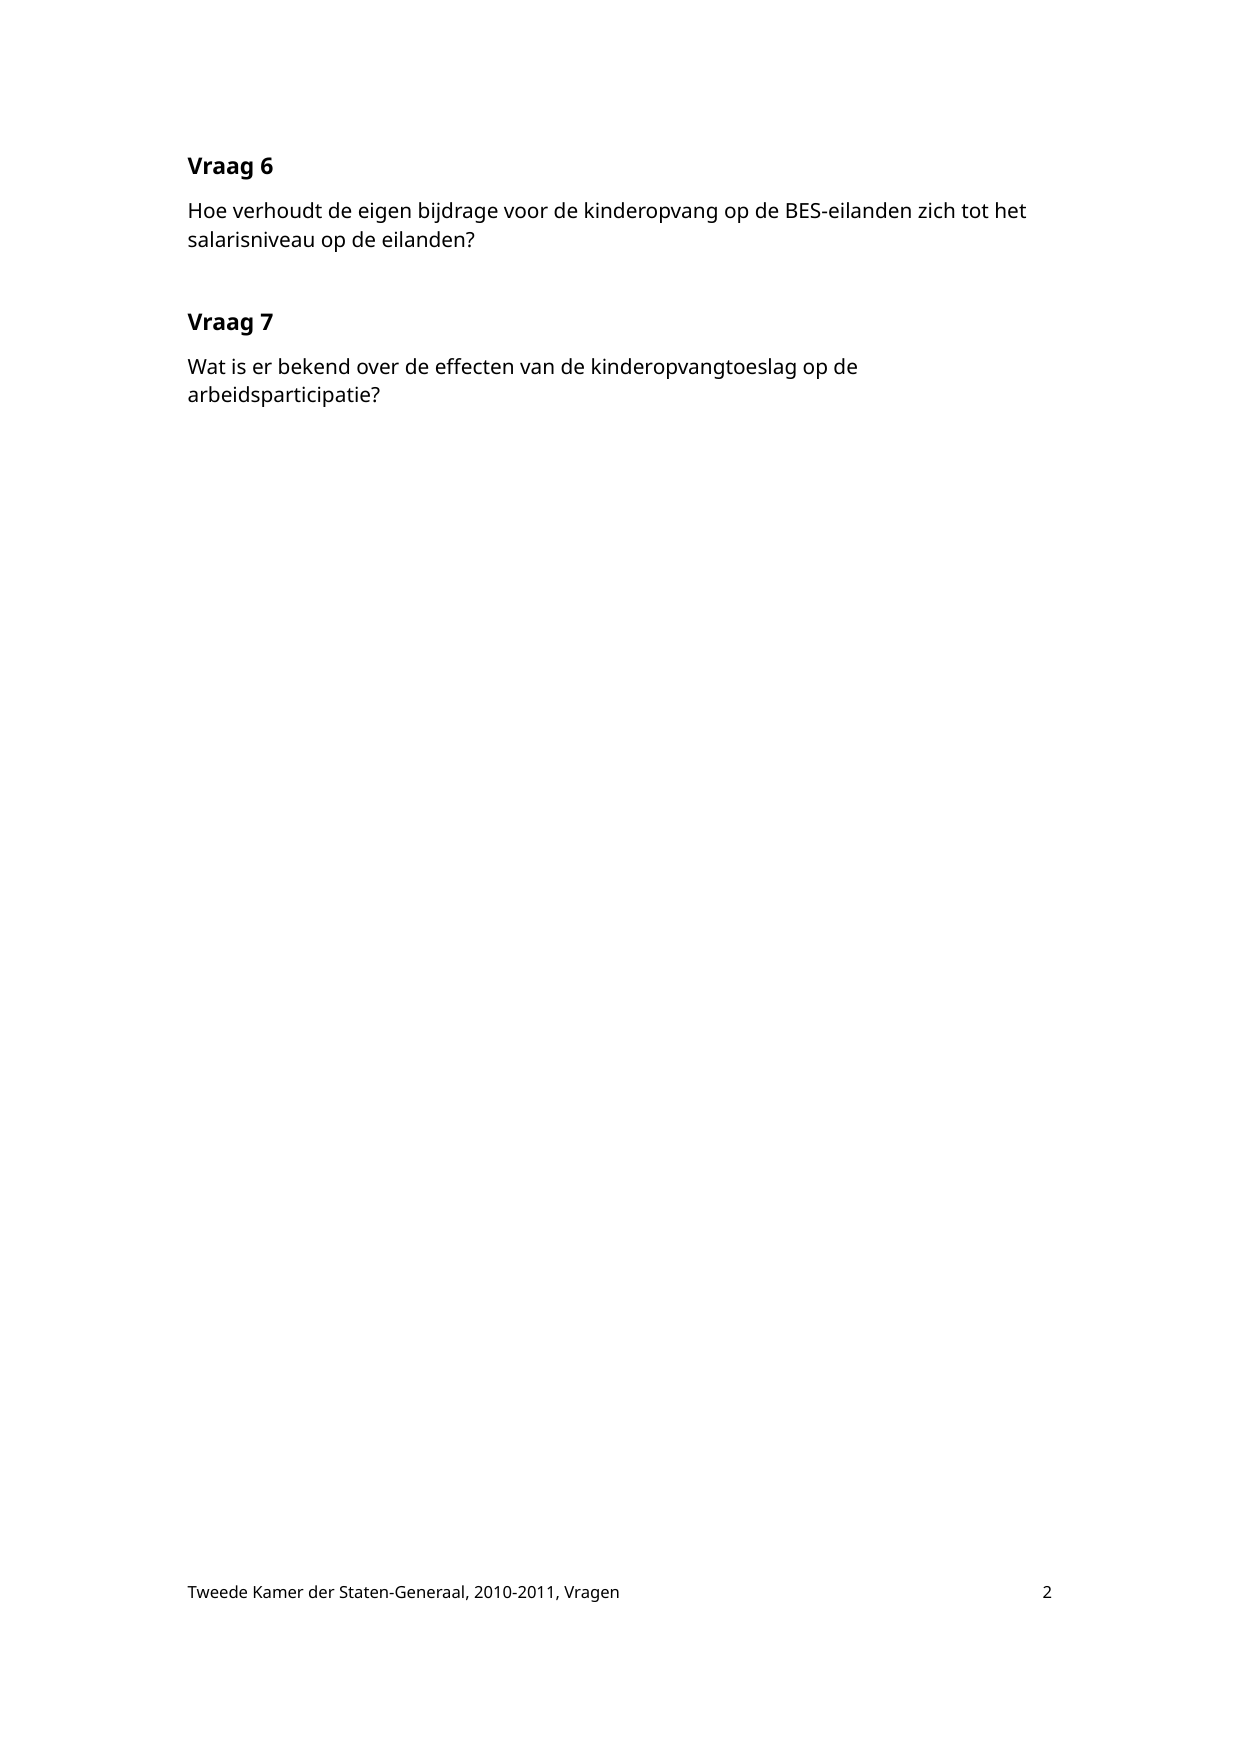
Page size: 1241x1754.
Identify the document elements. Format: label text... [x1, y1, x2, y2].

subtitle Vraag 6 [187, 150, 1053, 181]
text Wat is er bekend over de effecten van de kinderopvangtoeslag op de arbeidsparticipatie? [187, 352, 1053, 409]
subtitle Vraag 7 [187, 306, 1053, 337]
text Hoe verhoudt de eigen bijdrage voor de kinderopvang op de BES-eilanden zich tot het salarisniveau op de eilanden? [187, 196, 1053, 253]
